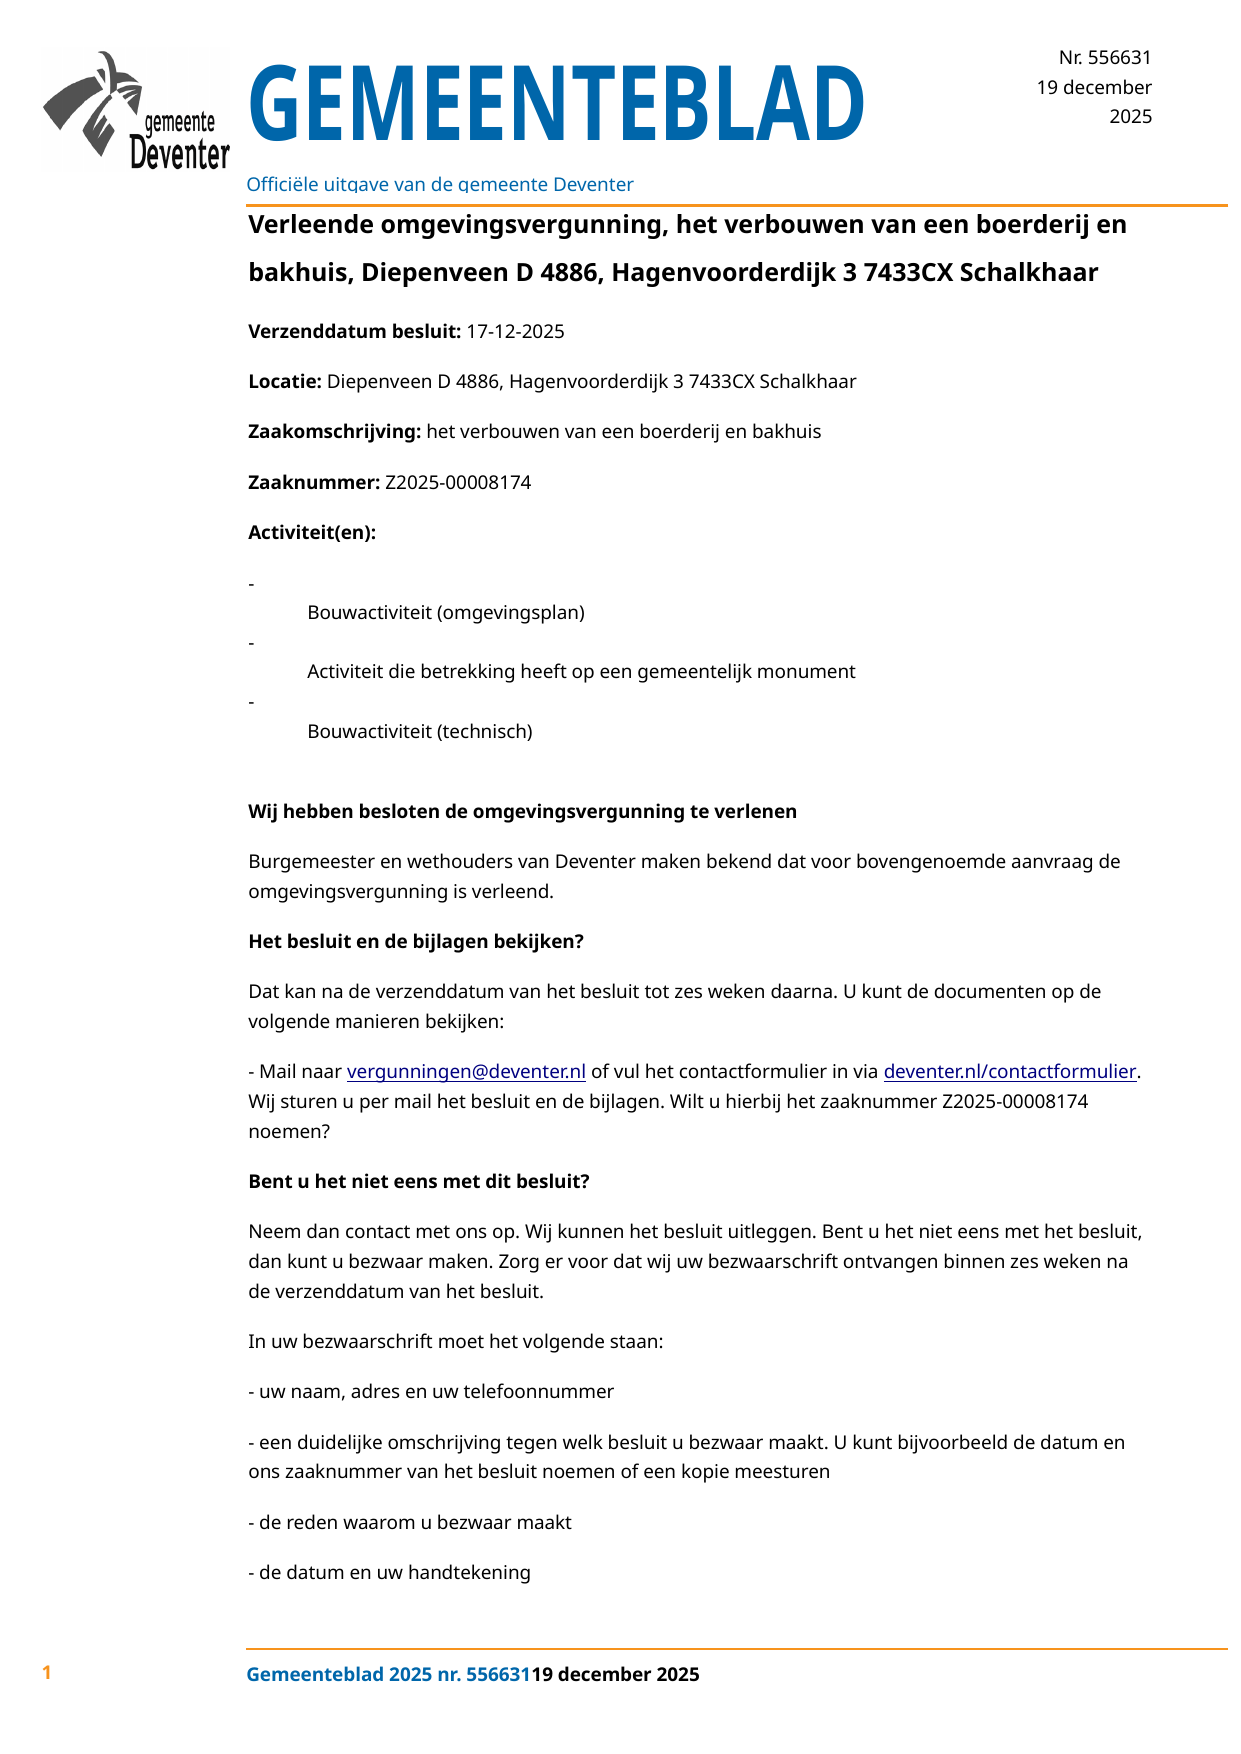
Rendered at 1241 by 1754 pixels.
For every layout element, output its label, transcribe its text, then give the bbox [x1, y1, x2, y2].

list Activiteit die betrekking heeft op een gemeentelijk monument [248, 659, 1152, 684]
picture [41, 47, 231, 172]
text - de reden waarom u bezwaar maakt [248, 1509, 1152, 1535]
text Verzenddatum besluit: 17-12-2025 [248, 318, 1152, 344]
text Neem dan contact met ons op. Wij kunnen het besluit uitleggen. Bent u het niet eens met het besluit, dan kunt u bezwaar maken. Zorg er voor dat wij uw bezwaarschrift ontvangen binnen zes weken na de verzenddatum van het besluit. [248, 1219, 1152, 1304]
text Het besluit en de bijlagen bekijken? [248, 928, 1152, 954]
text In uw bezwaarschrift moet het volgende staan: [248, 1328, 1152, 1354]
text - uw naam, adres en uw telefoonnummer [248, 1379, 1152, 1404]
text Wij hebben besloten de omgevingsvergunning te verlenen [248, 798, 1152, 824]
text Verleende omgevingsvergunning, het verbouwen van een boerderij en bakhuis, Diepenveen D 4886, Hagenvoorderdijk 3 7433CX Schalkhaar [248, 207, 1152, 288]
text Bent u het niet eens met dit besluit? [248, 1168, 1152, 1194]
list Bouwactiviteit (omgevingsplan) [248, 599, 1152, 625]
text - een duidelijke omschrijving tegen welk besluit u bezwaar maakt. U kunt bijvoorbeeld de datum en ons zaaknummer van het besluit noemen of een kopie meesturen [248, 1429, 1152, 1484]
list Bouwactiviteit (technisch) [248, 718, 1152, 744]
text Activiteit(en): [248, 519, 1152, 545]
text - Mail naar vergunningen@deventer.nl of vul het contactformulier in via deventer.nl/contactformulier. Wij sturen u per mail het besluit en de bijlagen. Wilt u hierbij het zaaknummer Z2025-00008174 noemen? [248, 1059, 1152, 1144]
text Burgemeester en wethouders van Deventer maken bekend dat voor bovengenoemde aanvraag de omgevingsvergunning is verleend. [248, 848, 1152, 904]
text - de datum en uw handtekening [248, 1559, 1152, 1585]
text Zaaknummer: Z2025-00008174 [248, 469, 1152, 495]
text Zaakomschrijving: het verbouwen van een boerderij en bakhuis [248, 419, 1152, 444]
text Dat kan na de verzenddatum van het besluit tot zes weken daarna. U kunt de documenten op de volgende manieren bekijken: [248, 979, 1152, 1034]
text Locatie: Diepenveen D 4886, Hagenvoorderdijk 3 7433CX Schalkhaar [248, 368, 1152, 394]
